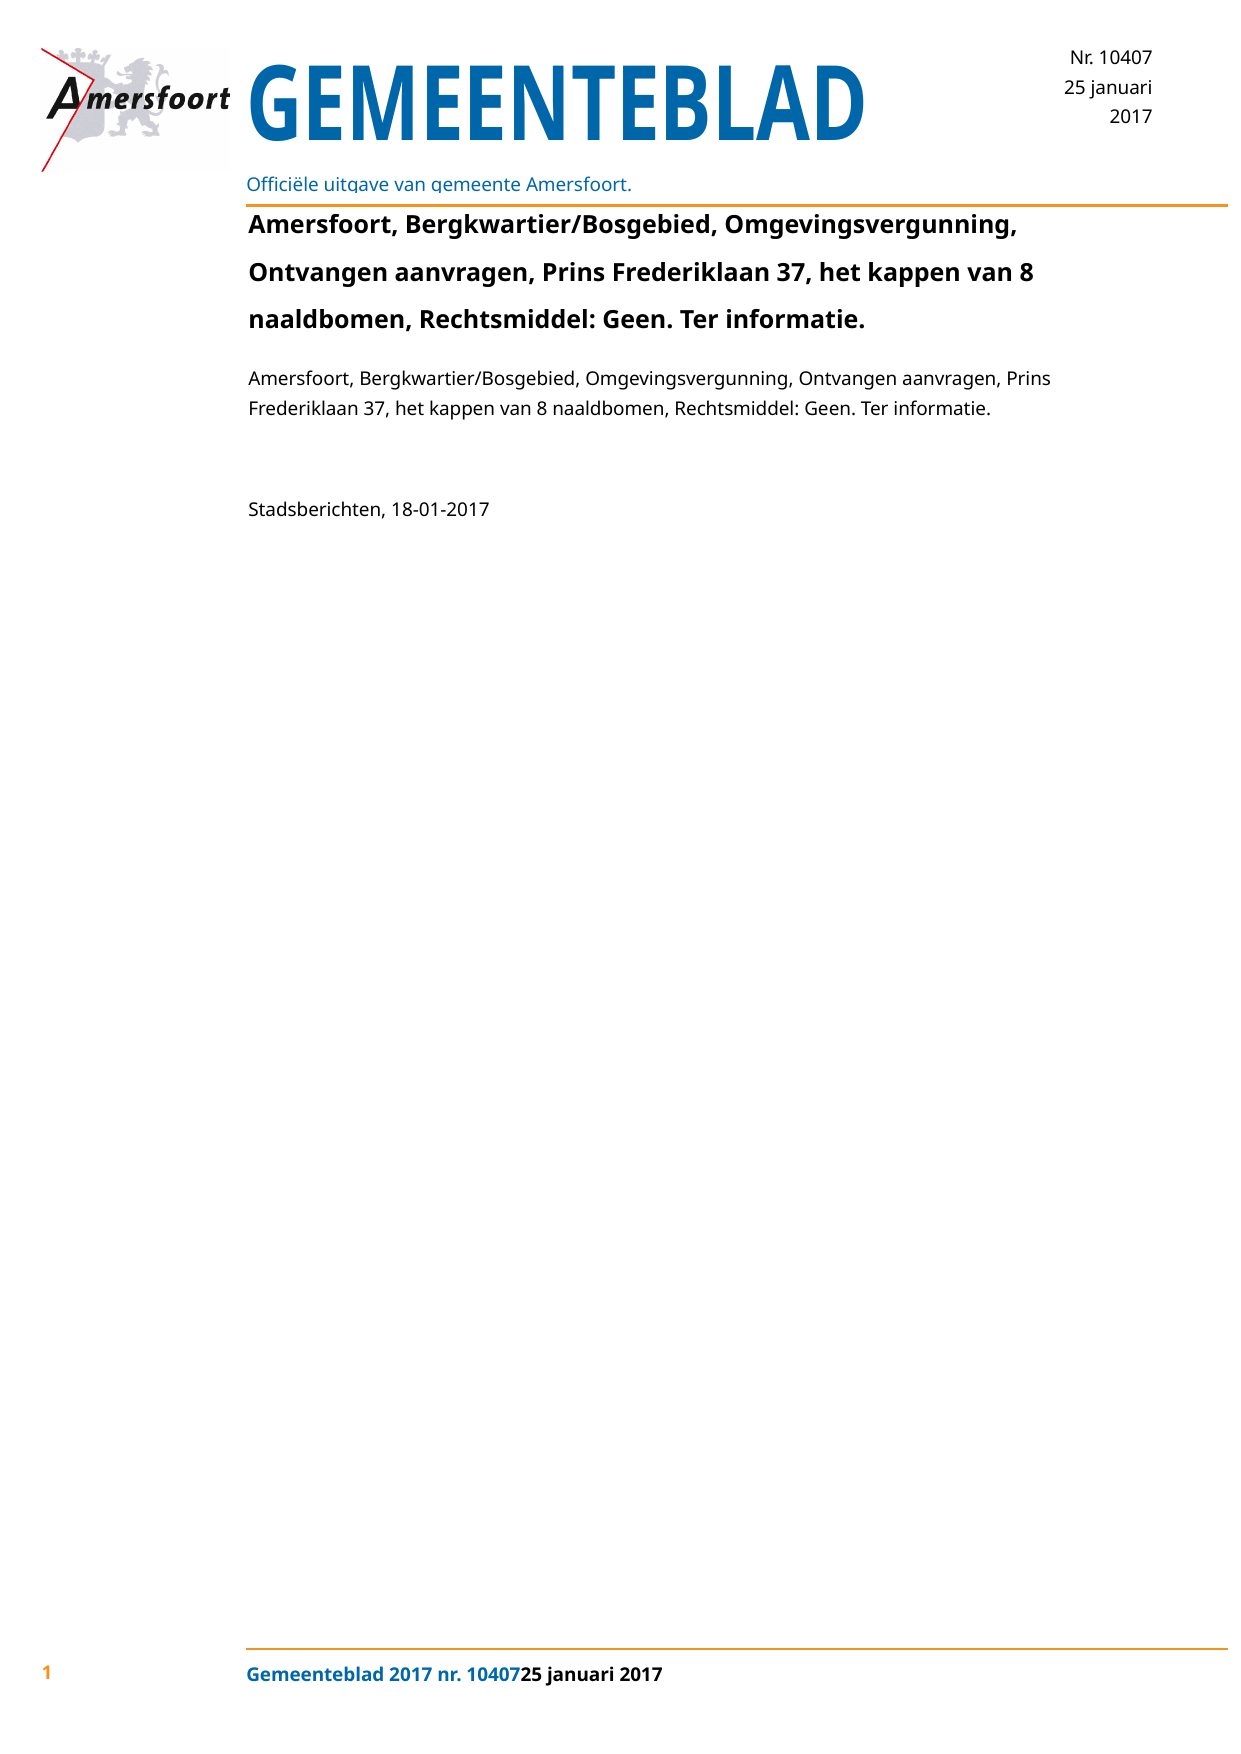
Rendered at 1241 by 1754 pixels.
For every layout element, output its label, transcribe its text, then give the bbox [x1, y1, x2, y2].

picture [41, 47, 231, 172]
text Stadsberichten, 18-01-2017 [248, 496, 1152, 522]
text Amersfoort, Bergkwartier/Bosgebied, Omgevingsvergunning, Ontvangen aanvragen, Prins Frederiklaan 37, het kappen van 8 naaldbomen, Rechtsmiddel: Geen. Ter informatie. [248, 207, 1152, 336]
text Amersfoort, Bergkwartier/Bosgebied, Omgevingsvergunning, Ontvangen aanvragen, Prins Frederiklaan 37, het kappen van 8 naaldbomen, Rechtsmiddel: Geen. Ter informatie. [248, 366, 1152, 421]
